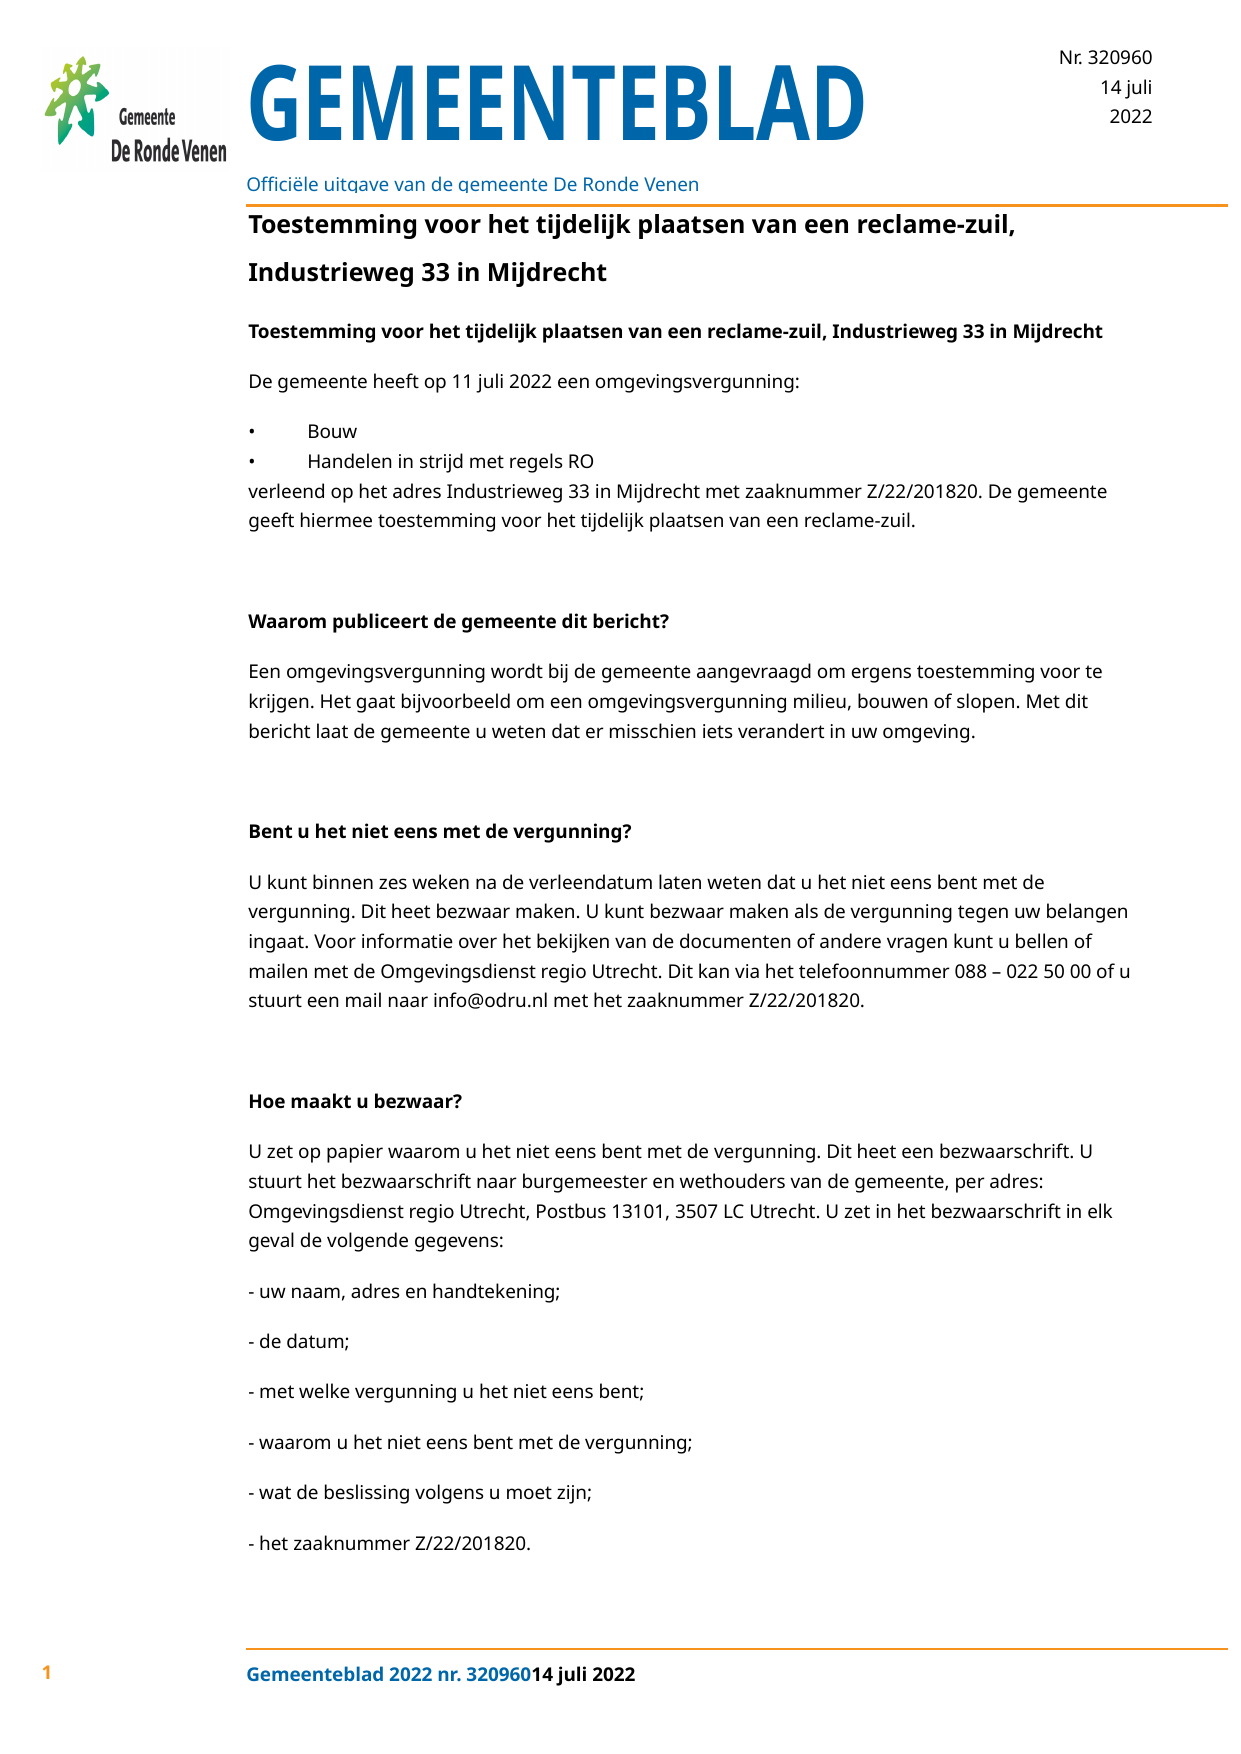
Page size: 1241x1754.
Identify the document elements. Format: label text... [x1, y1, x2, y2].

text De gemeente heeft op 11 juli 2022 een omgevingsvergunning: [248, 368, 1152, 394]
text Bent u het niet eens met de vergunning? [248, 819, 1152, 844]
text Toestemming voor het tijdelijk plaatsen van een reclame-zuil, Industrieweg 33 in Mijdrecht [248, 318, 1152, 344]
list Bouw [248, 419, 1152, 444]
text - met welke vergunning u het niet eens bent; [248, 1379, 1152, 1404]
text - het zaaknummer Z/22/201820. [248, 1530, 1152, 1556]
text U kunt binnen zes weken na de verleendatum laten weten dat u het niet eens bent met de vergunning. Dit heet bezwaar maken. U kunt bezwaar maken als de vergunning tegen uw belangen ingaat. Voor informatie over het bekijken van de documenten of andere vragen kunt u bellen of mailen met de Omgevingsdienst regio Utrecht. Dit kan via het telefoonnummer 088 – 022 50 00 of u stuurt een mail naar info@odru.nl met het zaaknummer Z/22/201820. [248, 869, 1152, 1013]
text verleend op het adres Industrieweg 33 in Mijdrecht met zaaknummer Z/22/201820. De gemeente geeft hiermee toestemming voor het tijdelijk plaatsen van een reclame-zuil. [248, 478, 1152, 533]
text Hoe maakt u bezwaar? [248, 1088, 1152, 1114]
text - wat de beslissing volgens u moet zijn; [248, 1479, 1152, 1505]
text - de datum; [248, 1328, 1152, 1354]
text Een omgevingsvergunning wordt bij de gemeente aangevraagd om ergens toestemming voor te krijgen. Het gaat bijvoorbeeld om een omgevingsvergunning milieu, bouwen of slopen. Met dit bericht laat de gemeente u weten dat er misschien iets verandert in uw omgeving. [248, 659, 1152, 744]
list Handelen in strijd met regels RO [248, 448, 1152, 474]
text U zet op papier waarom u het niet eens bent met de vergunning. Dit heet een bezwaarschrift. U stuurt het bezwaarschrift naar burgemeester en wethouders van de gemeente, per adres: Omgevingsdienst regio Utrecht, Postbus 13101, 3507 LC Utrecht. U zet in het bezwaarschrift in elk geval de volgende gegevens: [248, 1139, 1152, 1253]
text Waarom publiceert de gemeente dit bericht? [248, 608, 1152, 634]
text - uw naam, adres en handtekening; [248, 1278, 1152, 1304]
text Toestemming voor het tijdelijk plaatsen van een reclame-zuil, Industrieweg 33 in Mijdrecht [248, 207, 1152, 288]
text - waarom u het niet eens bent met de vergunning; [248, 1429, 1152, 1455]
picture [41, 47, 231, 172]
